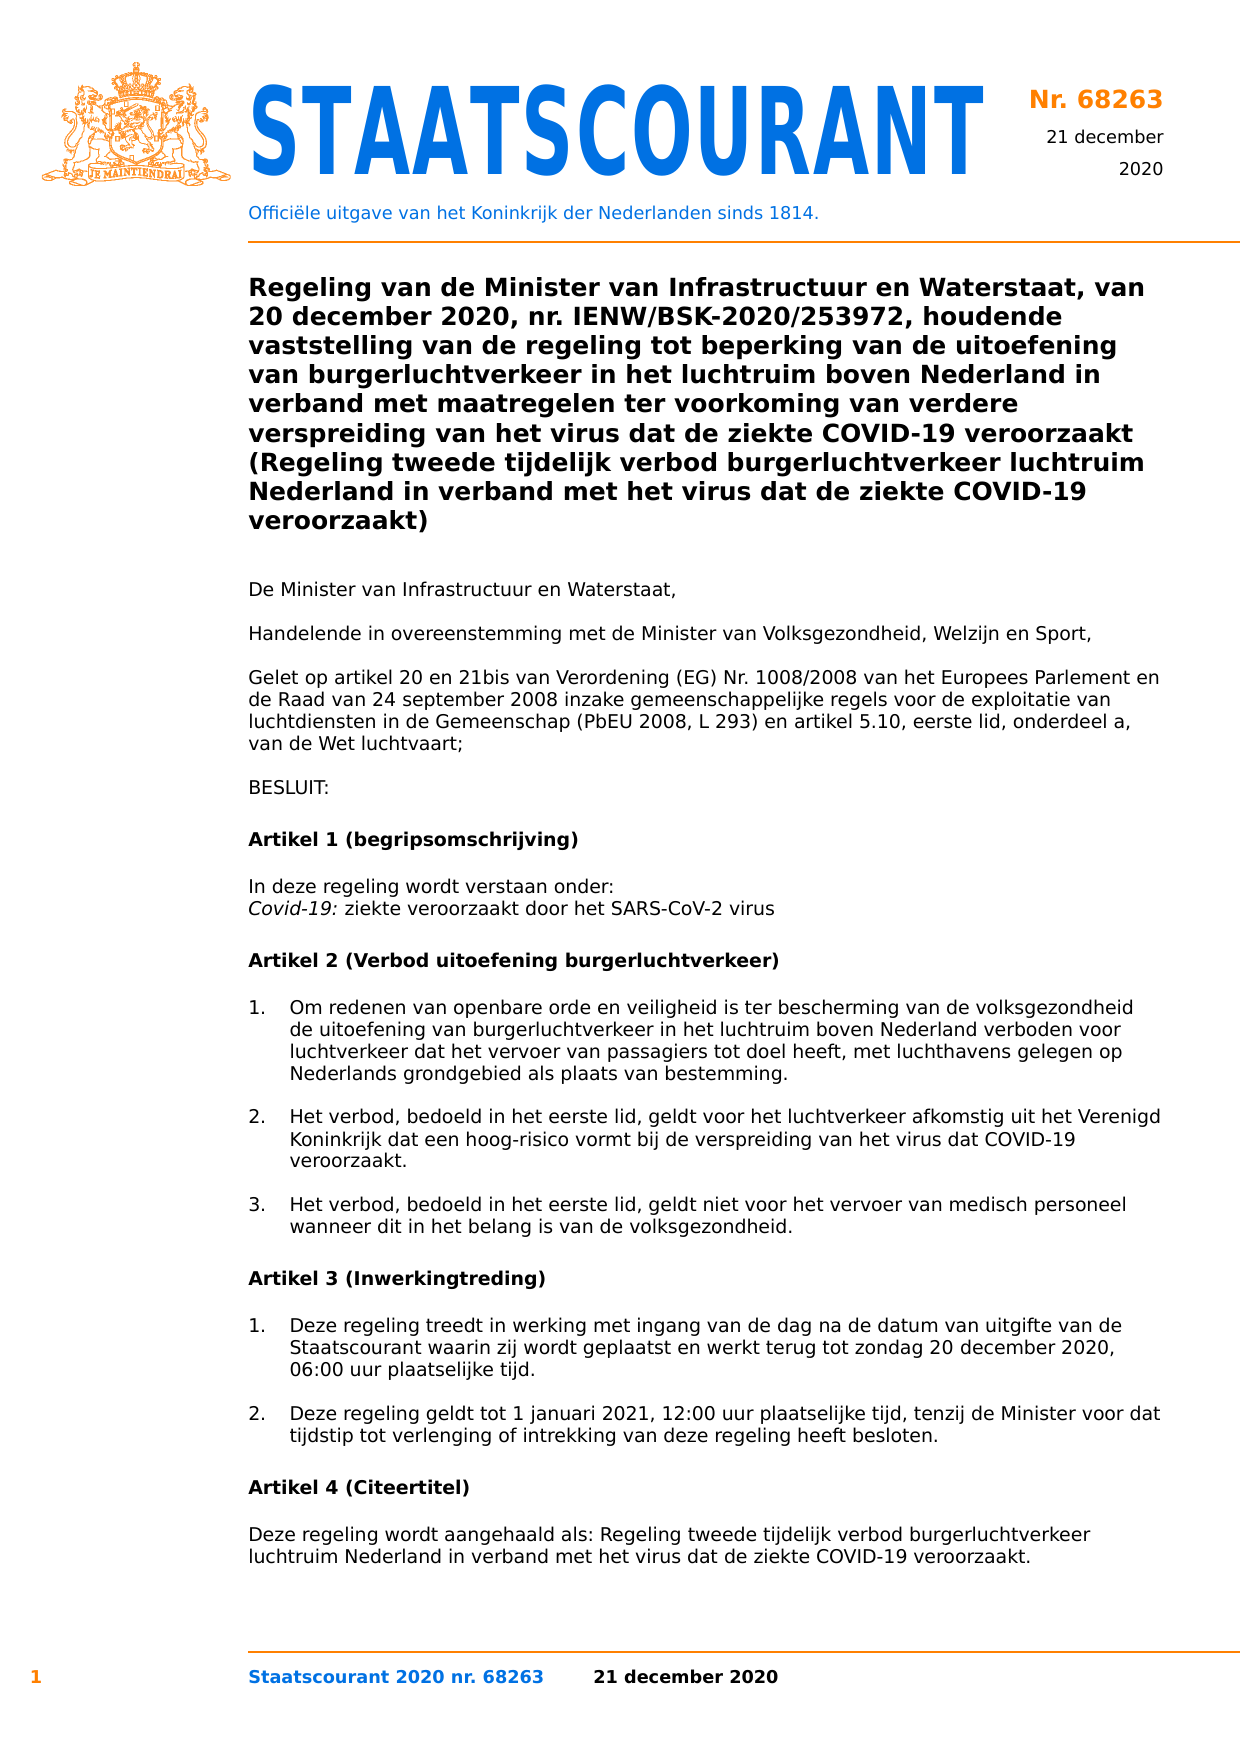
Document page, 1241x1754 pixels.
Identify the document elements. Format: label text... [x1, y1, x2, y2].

subtitle Regeling van de Minister van Infrastructuur en Waterstaat, van 20 december 2020, nr. IENW/BSK-2020/253972, houdende vaststelling van de regeling tot beperking van de uitoefening van burgerluchtverkeer in het luchtruim boven Nederland in verband met maatregelen ter voorkoming van verdere verspreiding van het virus dat de ziekte COVID-19 veroorzaakt (Regeling tweede tijdelijk verbod burgerluchtverkeer luchtruim Nederland in verband met het virus dat de ziekte COVID-19 veroorzaakt) [248, 273, 1163, 536]
text De Minister van Infrastructuur en Waterstaat, [248, 579, 1163, 601]
text Handelende in overeenstemming met de Minister van Volksgezondheid, Welzijn en Sport, [248, 623, 1163, 645]
text 2. Deze regeling geldt tot 1 januari 2021, 12:00 uur plaatselijke tijd, tenzij de Minister voor dat tijdstip tot verlenging of intrekking van deze regeling heeft besloten. [248, 1403, 1163, 1447]
subtitle Artikel 2 (Verbod uitoefening burgerluchtverkeer) [248, 950, 1163, 972]
subtitle Artikel 3 (Inwerkingtreding) [248, 1268, 1163, 1290]
text Deze regeling wordt aangehaald als: Regeling tweede tijdelijk verbod burgerluchtverkeer luchtruim Nederland in verband met het virus dat de ziekte COVID-19 veroorzaakt. [248, 1524, 1163, 1568]
text Gelet op artikel 20 en 21bis van Verordening (EG) Nr. 1008/2008 van het Europees Parlement en de Raad van 24 september 2008 inzake gemeenschappelijke regels voor de exploitatie van luchtdiensten in de Gemeenschap (PbEU 2008, L 293) en artikel 5.10, eerste lid, onderdeel a, van de Wet luchtvaart; [248, 667, 1163, 755]
table_header STAATSCOURANT [248, 62, 998, 203]
subtitle Artikel 1 (begripsomschrijving) [248, 829, 1163, 851]
subtitle Artikel 4 (Citeertitel) [248, 1477, 1163, 1499]
text 2. Het verbod, bedoeld in het eerste lid, geldt voor het luchtverkeer afkomstig uit het Verenigd Koninkrijk dat een hoog-risico vormt bij de verspreiding van het virus dat COVID-19 veroorzaakt. [248, 1106, 1163, 1172]
text 1. Deze regeling treedt in werking met ingang van de dag na de datum van uitgifte van de Staatscourant waarin zij wordt geplaatst en werkt terug tot zondag 20 december 2020, 06:00 uur plaatselijke tijd. [248, 1315, 1163, 1381]
table_cell 21 december [998, 121, 1240, 153]
table_cell Officiële uitgave van het Koninkrijk der Nederlanden sinds 1814. [248, 203, 1240, 241]
table_header Nr. 68263 [998, 62, 1240, 121]
text In deze regeling wordt verstaan onder: [248, 876, 1163, 898]
text BESLUIT: [248, 777, 1163, 799]
table_header [25, 62, 248, 241]
text Covid-19: ziekte veroorzaakt door het SARS-CoV-2 virus [248, 898, 1163, 920]
table_cell 2020 [998, 153, 1240, 203]
picture [41, 62, 231, 186]
text 1. Om redenen van openbare orde en veiligheid is ter bescherming van de volksgezondheid de uitoefening van burgerluchtverkeer in het luchtruim boven Nederland verboden voor luchtverkeer dat het vervoer van passagiers tot doel heeft, met luchthavens gelegen op Nederlands grondgebied als plaats van bestemming. [248, 997, 1163, 1084]
text 3. Het verbod, bedoeld in het eerste lid, geldt niet voor het vervoer van medisch personeel wanneer dit in het belang is van de volksgezondheid. [248, 1194, 1163, 1238]
